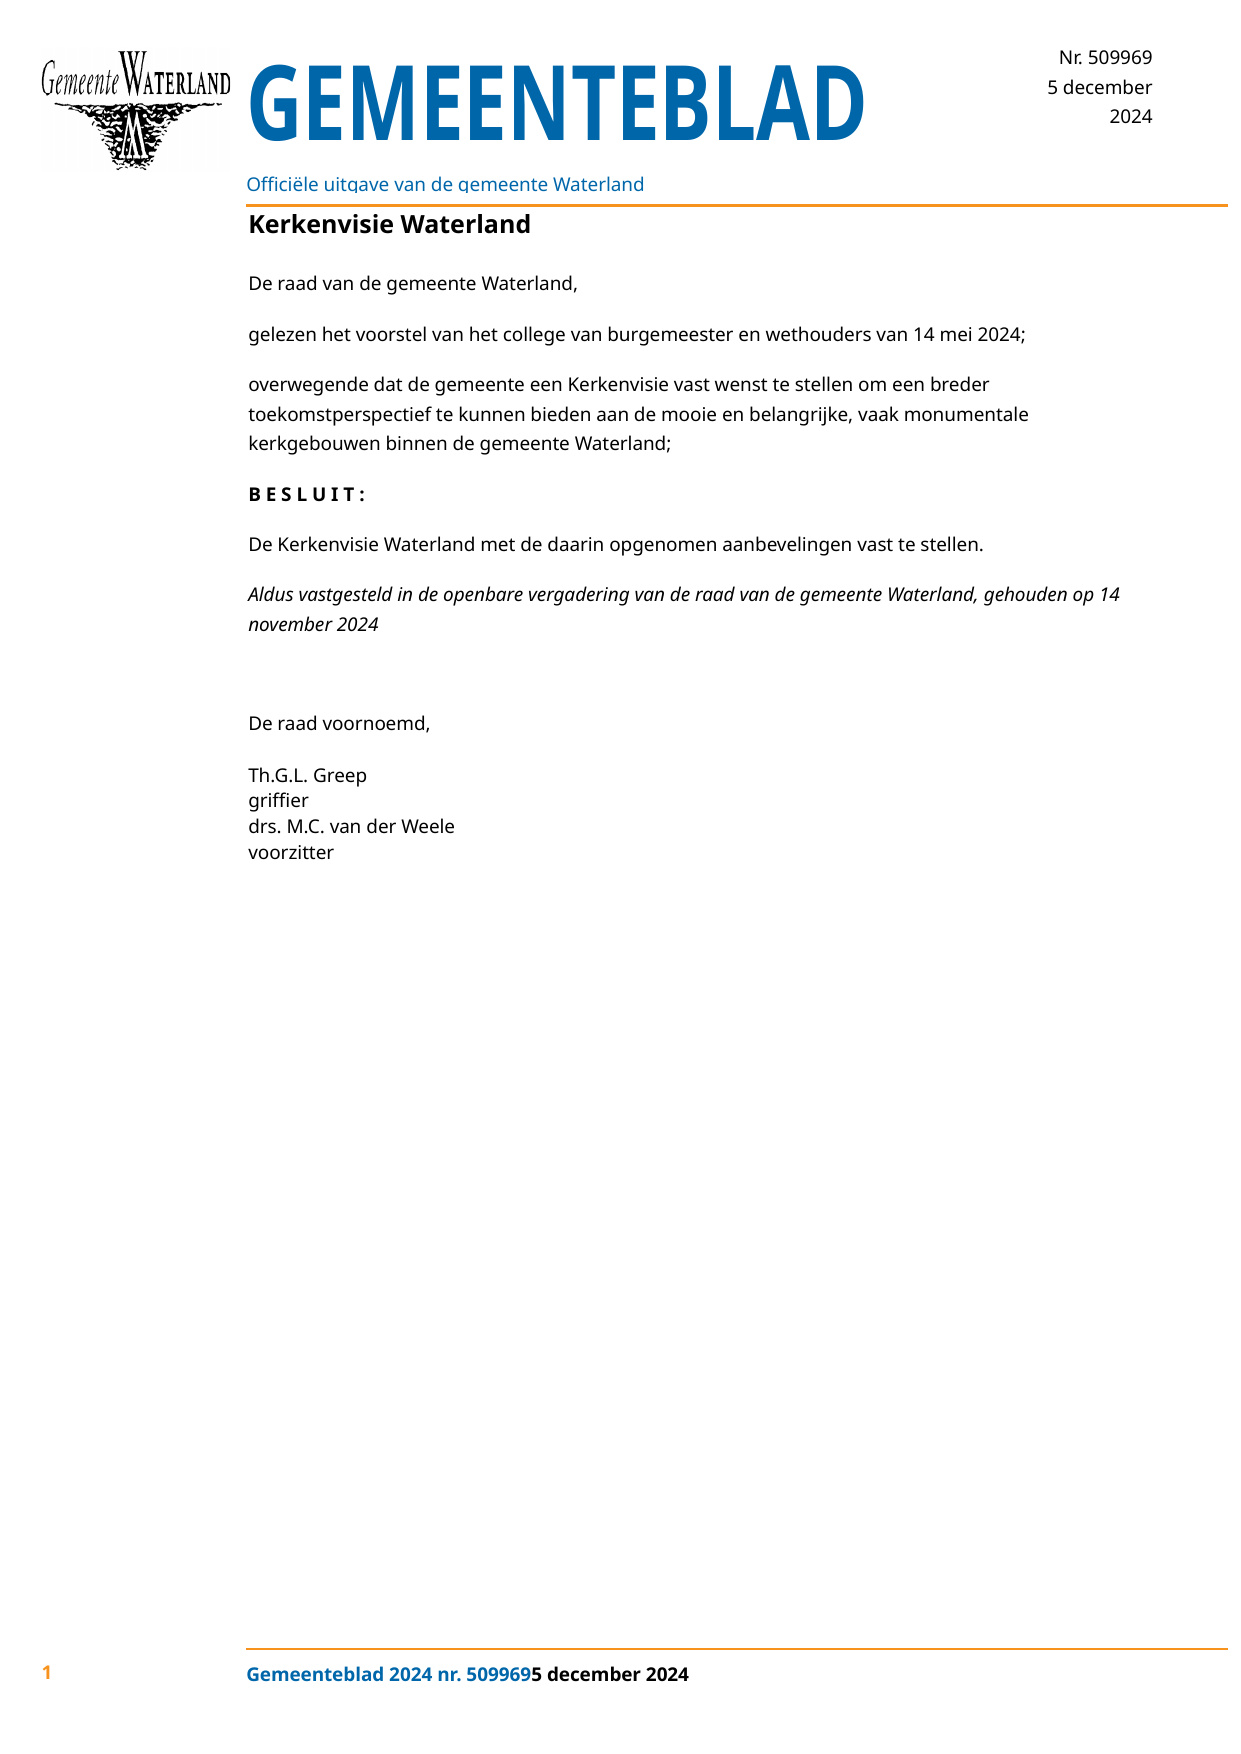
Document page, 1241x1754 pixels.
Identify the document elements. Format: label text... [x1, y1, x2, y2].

text Aldus vastgesteld in de openbare vergadering van de raad van de gemeente Waterland, gehouden op 14 november 2024 [248, 582, 1152, 637]
picture [41, 47, 231, 172]
text Kerkenvisie Waterland [248, 207, 1152, 241]
text Th.G.L. Greep [248, 762, 1152, 788]
text De Kerkenvisie Waterland met de daarin opgenomen aanbevelingen vast te stellen. [248, 531, 1152, 557]
text De raad voornoemd, [248, 710, 1152, 736]
text drs. M.C. van der Weele [248, 813, 1152, 839]
text griffier [248, 788, 1152, 813]
text De raad van de gemeente Waterland, [248, 270, 1152, 296]
text B E S L U I T : [248, 481, 1152, 506]
text gelezen het voorstel van het college van burgemeester en wethouders van 14 mei 2024; [248, 321, 1152, 346]
text voorzitter [248, 839, 1152, 865]
text overwegende dat de gemeente een Kerkenvisie vast wenst te stellen om een breder toekomstperspectief te kunnen bieden aan de mooie en belangrijke, vaak monumentale kerkgebouwen binnen de gemeente Waterland; [248, 371, 1152, 456]
